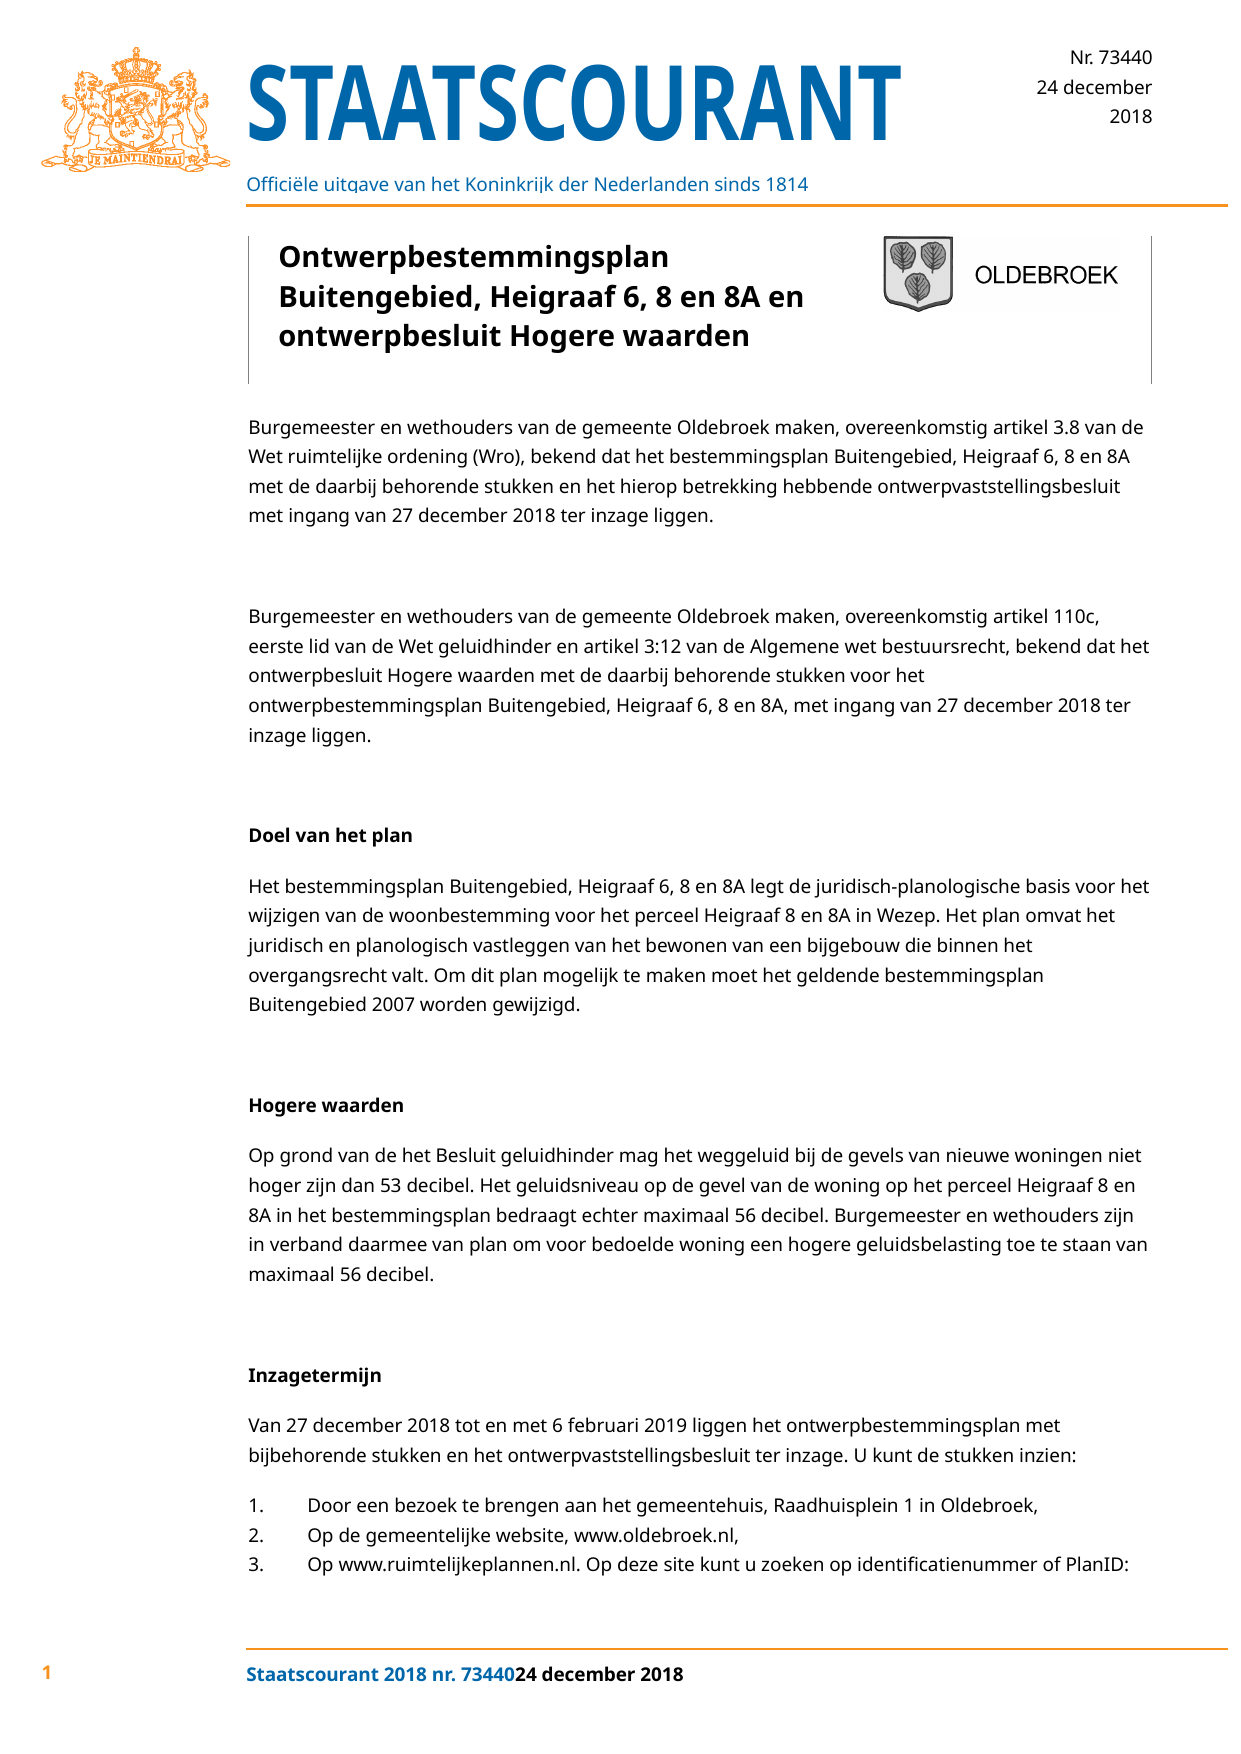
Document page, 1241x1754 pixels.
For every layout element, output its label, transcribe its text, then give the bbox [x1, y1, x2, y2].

text Inzagetermijn [248, 1362, 1152, 1388]
picture [41, 47, 231, 172]
picture [882, 236, 1119, 314]
text Burgemeester en wethouders van de gemeente Oldebroek maken, overeenkomstig artikel 110c, eerste lid van de Wet geluidhinder en artikel 3:12 van de Algemene wet bestuursrecht, bekend dat het ontwerpbesluit Hogere waarden met de daarbij behorende stukken voor het ontwerpbestemmingsplan Buitengebied, Heigraaf 6, 8 en 8A, met ingang van 27 december 2018 ter inzage liggen. [248, 603, 1152, 748]
text Hogere waarden [248, 1092, 1152, 1118]
text Burgemeester en wethouders van de gemeente Oldebroek maken, overeenkomstig artikel 3.8 van de Wet ruimtelijke ordening (Wro), bekend dat het bestemmingsplan Buitengebied, Heigraaf 6, 8 en 8A met de daarbij behorende stukken en het hierop betrekking hebbende ontwerpvaststellingsbesluit met ingang van 27 december 2018 ter inzage liggen. [248, 414, 1152, 528]
list Door een bezoek te brengen aan het gemeentehuis, Raadhuisplein 1 in Oldebroek, [248, 1492, 1152, 1518]
list Op www.ruimtelijkeplannen.nl. Op deze site kunt u zoeken op identificatienummer of PlanID: [248, 1551, 1152, 1577]
table_header [850, 236, 1151, 384]
list Op de gemeentelijke website, www.oldebroek.nl, [248, 1522, 1152, 1548]
text Doel van het plan [248, 823, 1152, 848]
text Van 27 december 2018 tot en met 6 februari 2019 liggen het ontwerpbestemmingsplan met bijbehorende stukken en het ontwerpvaststellingsbesluit ter inzage. U kunt de stukken inzien: [248, 1412, 1152, 1468]
text Op grond van de het Besluit geluidhinder mag het weggeluid bij de gevels van nieuwe woningen niet hoger zijn dan 53 decibel. Het geluidsniveau op de gevel van de woning op het perceel Heigraaf 8 en 8A in het bestemmingsplan bedraagt echter maximaal 56 decibel. Burgemeester en wethouders zijn in verband daarmee van plan om voor bedoelde woning een hogere geluidsbelasting toe te staan van maximaal 56 decibel. [248, 1143, 1152, 1287]
text Het bestemmingsplan Buitengebied, Heigraaf 6, 8 en 8A legt de juridisch-planologische basis voor het wijzigen van de woonbestemming voor het perceel Heigraaf 8 en 8A in Wezep. Het plan omvat het juridisch en planologisch vastleggen van het bewonen van een bijgebouw die binnen het overgangsrecht valt. Om dit plan mogelijk te maken moet het geldende bestemmingsplan Buitengebied 2007 worden gewijzigd. [248, 873, 1152, 1017]
table_header Ontwerpbestemmingsplan Buitengebied, Heigraaf 6, 8 en 8A en ontwerpbesluit Hogere waarden [249, 236, 850, 384]
